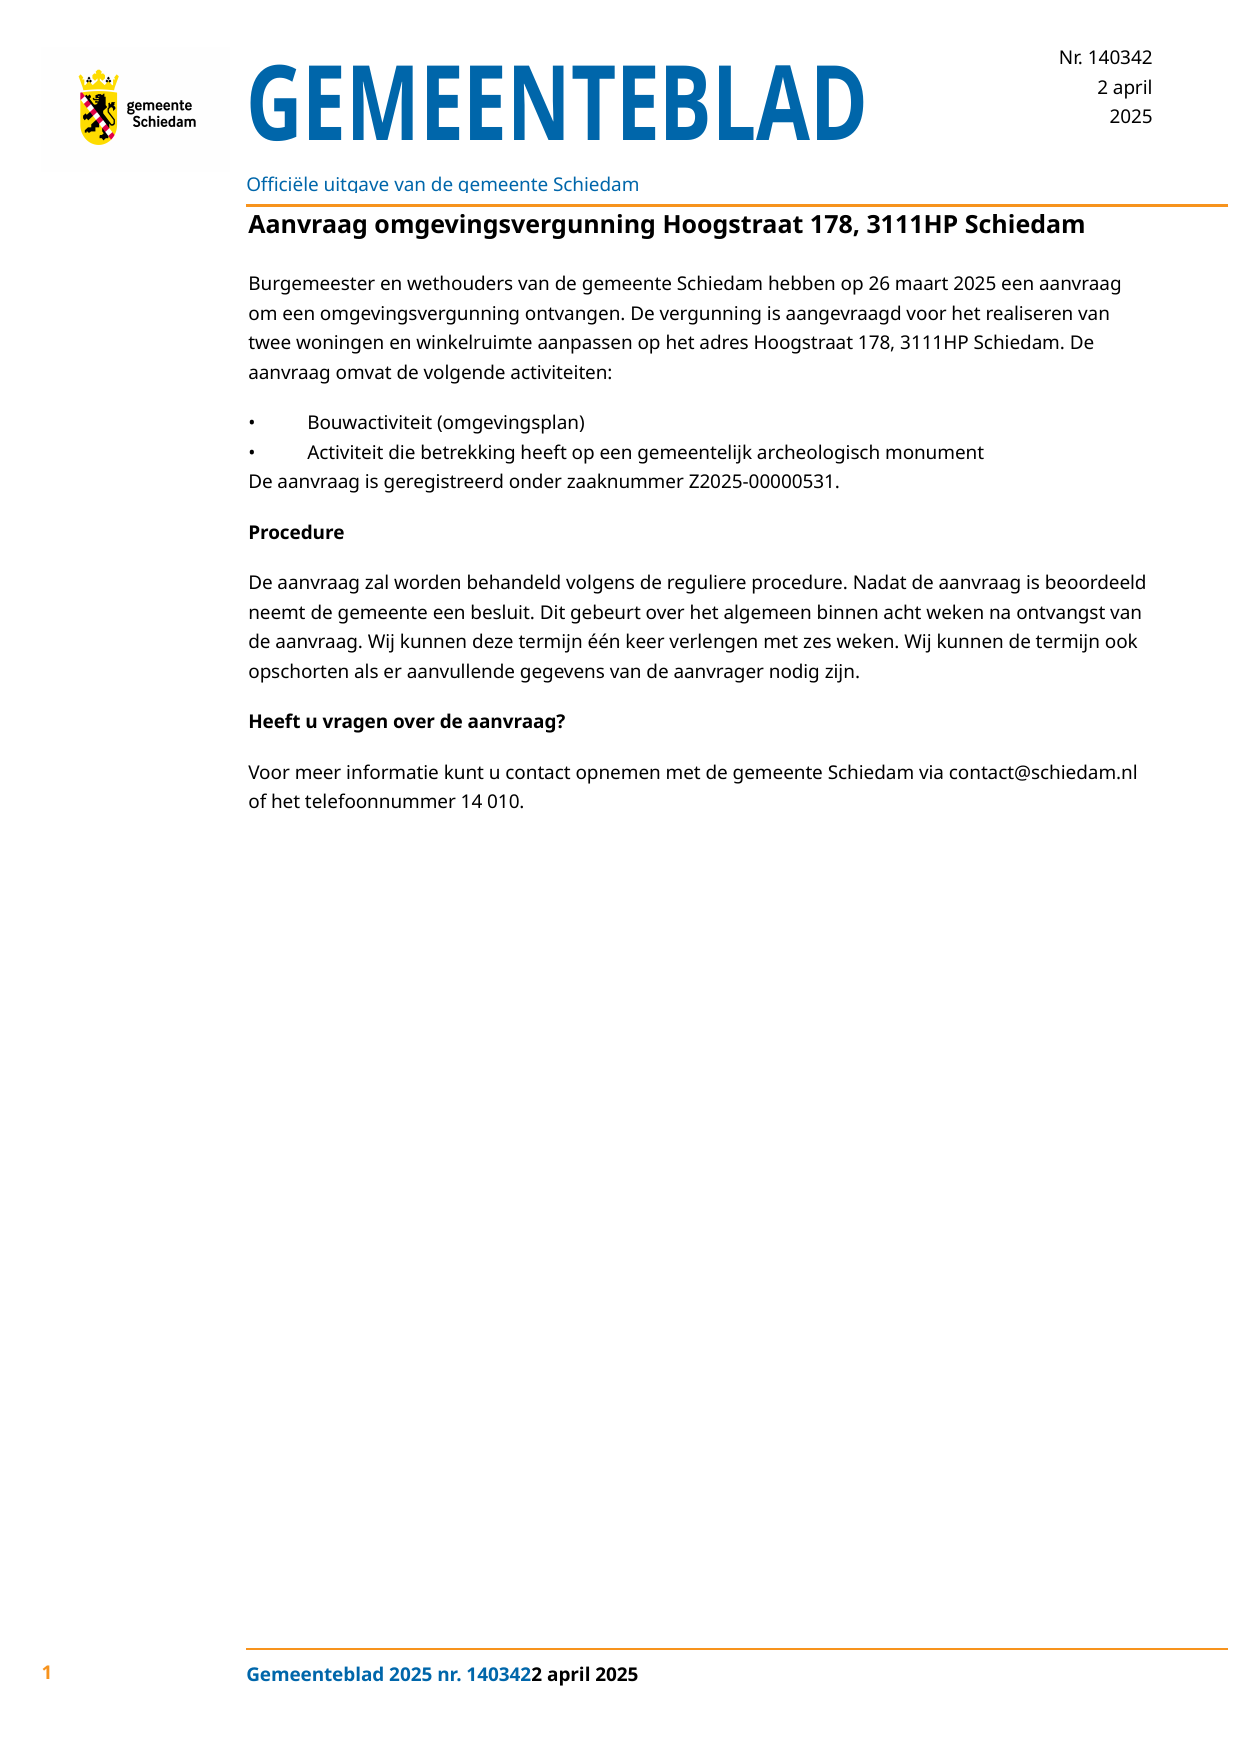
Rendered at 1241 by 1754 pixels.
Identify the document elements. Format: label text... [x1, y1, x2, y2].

text Procedure [248, 519, 1152, 545]
text De aanvraag is geregistreerd onder zaaknummer Z2025-00000531. [248, 469, 1152, 494]
list Bouwactiviteit (omgevingsplan) [248, 409, 1152, 435]
list Activiteit die betrekking heeft op een gemeentelijk archeologisch monument [248, 439, 1152, 465]
text Burgemeester en wethouders van de gemeente Schiedam hebben op 26 maart 2025 een aanvraag om een omgevingsvergunning ontvangen. De vergunning is aangevraagd voor het realiseren van twee woningen en winkelruimte aanpassen op het adres Hoogstraat 178, 3111HP Schiedam. De aanvraag omvat de volgende activiteiten: [248, 270, 1152, 385]
text De aanvraag zal worden behandeld volgens de reguliere procedure. Nadat de aanvraag is beoordeeld neemt de gemeente een besluit. Dit gebeurt over het algemeen binnen acht weken na ontvangst van de aanvraag. Wij kunnen deze termijn één keer verlengen met zes weken. Wij kunnen de termijn ook opschorten als er aanvullende gegevens van de aanvrager nodig zijn. [248, 569, 1152, 684]
picture [41, 47, 231, 172]
text Aanvraag omgevingsvergunning Hoogstraat 178, 3111HP Schiedam [248, 207, 1152, 241]
text Heeft u vragen over de aanvraag? [248, 709, 1152, 734]
text Voor meer informatie kunt u contact opnemen met de gemeente Schiedam via contact@schiedam.nl of het telefoonnummer 14 010. [248, 759, 1152, 814]
